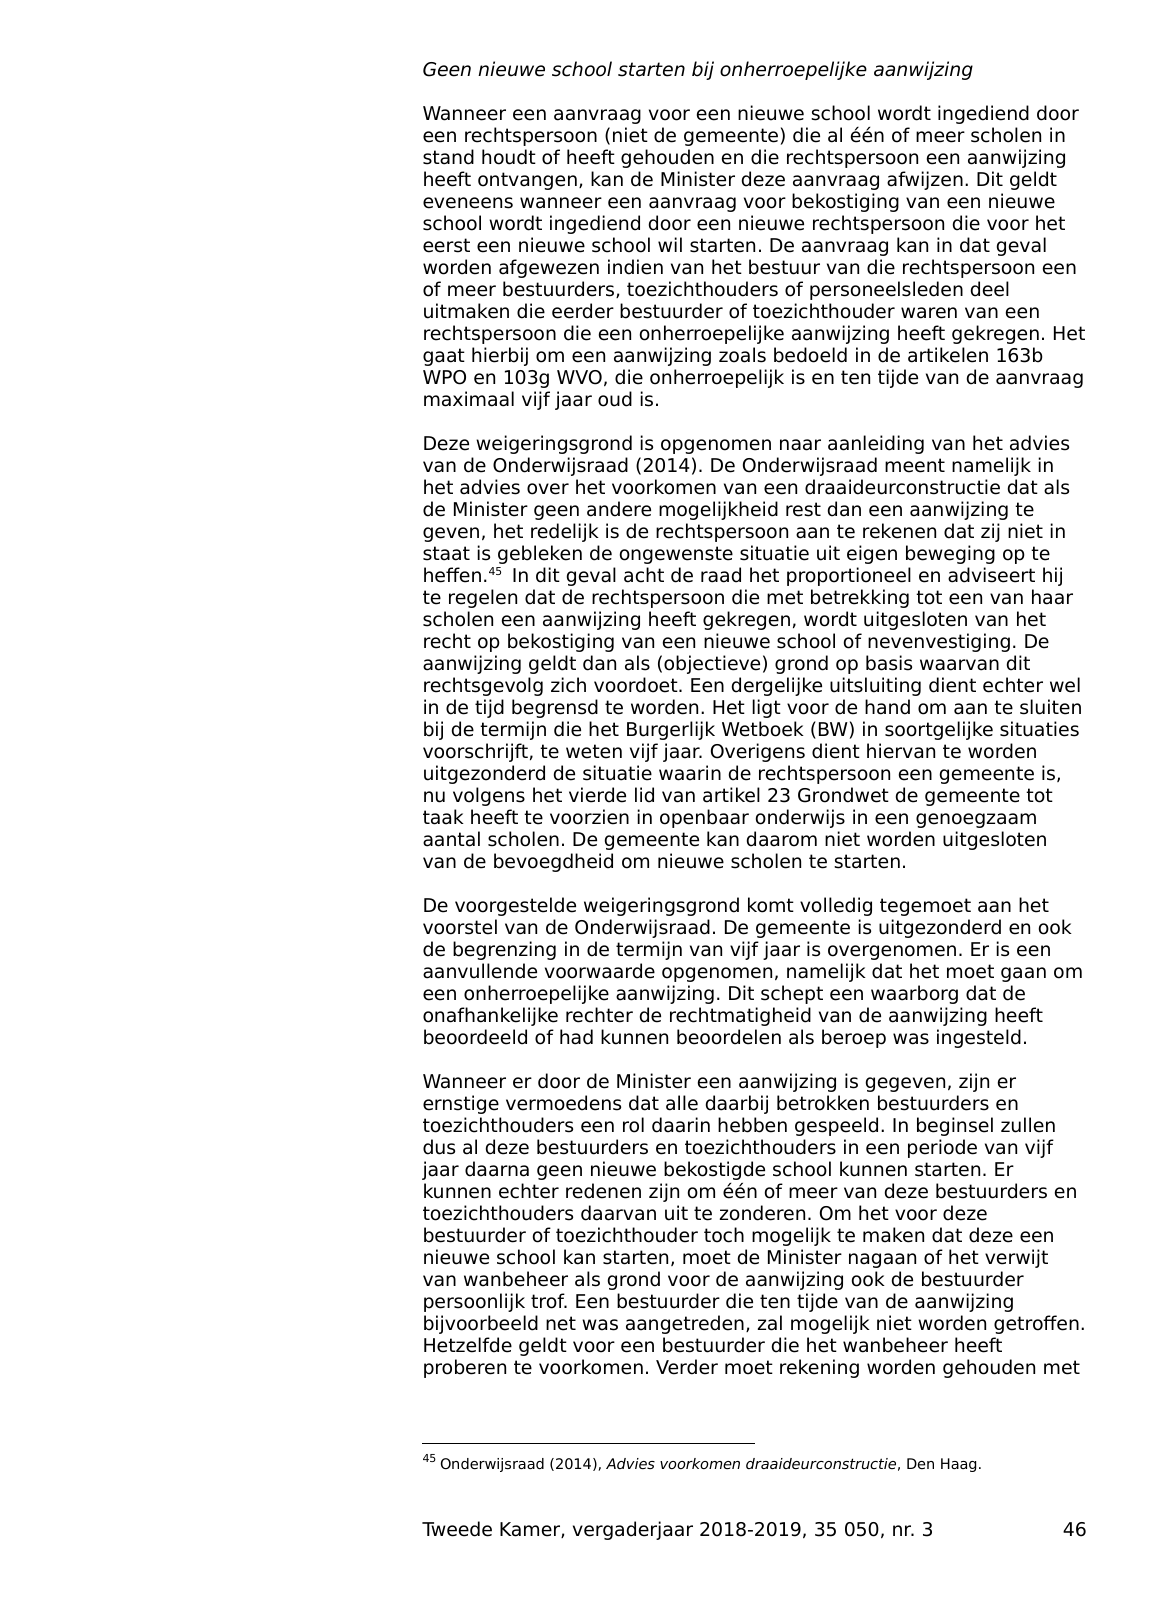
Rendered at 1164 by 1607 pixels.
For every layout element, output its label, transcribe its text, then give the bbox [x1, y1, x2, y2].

text Wanneer er door de Minister een aanwijzing is gegeven, zijn er ernstige vermoedens dat alle daarbij betrokken bestuurders en toezichthouders een rol daarin hebben gespeeld. In beginsel zullen dus al deze bestuurders en toezichthouders in een periode van vijf jaar daarna geen nieuwe bekostigde school kunnen starten. Er kunnen echter redenen zijn om één of meer van deze bestuurders en toezichthouders daarvan uit te zonderen. Om het voor deze bestuurder of toezichthouder toch mogelijk te maken dat deze een nieuwe school kan starten, moet de Minister nagaan of het verwijt van wanbeheer als grond voor de aanwijzing ook de bestuurder persoonlijk trof. Een bestuurder die ten tijde van de aanwijzing bijvoorbeeld net was aangetreden, zal mogelijk niet worden getroffen. Hetzelfde geldt voor een bestuurder die het wanbeheer heeft proberen te voorkomen. Verder moet rekening worden gehouden met [422, 1071, 1087, 1379]
subtitle Geen nieuwe school starten bij onherroepelijke aanwijzing [422, 59, 1087, 81]
text Onderwijsraad (2014), Advies voorkomen draaideurconstructie, Den Haag. [422, 1452, 1087, 1474]
text Wanneer een aanvraag voor een nieuwe school wordt ingediend door een rechtspersoon (niet de gemeente) die al één of meer scholen in stand houdt of heeft gehouden en die rechtspersoon een aanwijzing heeft ontvangen, kan de Minister deze aanvraag afwijzen. Dit geldt eveneens wanneer een aanvraag voor bekostiging van een nieuwe school wordt ingediend door een nieuwe rechtspersoon die voor het eerst een nieuwe school wil starten. De aanvraag kan in dat geval worden afgewezen indien van het bestuur van die rechtspersoon een of meer bestuurders, toezichthouders of personeelsleden deel uitmaken die eerder bestuurder of toezichthouder waren van een rechtspersoon die een onherroepelijke aanwijzing heeft gekregen. Het gaat hierbij om een aanwijzing zoals bedoeld in de artikelen 163b WPO en 103g WVO, die onherroepelijk is en ten tijde van de aanvraag maximaal vijf jaar oud is. [422, 103, 1087, 411]
text Deze weigeringsgrond is opgenomen naar aanleiding van het advies van de Onderwijsraad (2014). De Onderwijsraad meent namelijk in het advies over het voorkomen van een draaideurconstructie dat als de Minister geen andere mogelijkheid rest dan een aanwijzing te geven, het redelijk is de rechtspersoon aan te rekenen dat zij niet in staat is gebleken de ongewenste situatie uit eigen beweging op te heffen. In dit geval acht de raad het proportioneel en adviseert hij te regelen dat de rechtspersoon die met betrekking tot een van haar scholen een aanwijzing heeft gekregen, wordt uitgesloten van het recht op bekostiging van een nieuwe school of nevenvestiging. De aanwijzing geldt dan als (objectieve) grond op basis waarvan dit rechtsgevolg zich voordoet. Een dergelijke uitsluiting dient echter wel in de tijd begrensd te worden. Het ligt voor de hand om aan te sluiten bij de termijn die het Burgerlijk Wetboek (BW) in soortgelijke situaties voorschrijft, te weten vijf jaar. Overigens dient hiervan te worden uitgezonderd de situatie waarin de rechtspersoon een gemeente is, nu volgens het vierde lid van artikel 23 Grondwet de gemeente tot taak heeft te voorzien in openbaar onderwijs in een genoegzaam aantal scholen. De gemeente kan daarom niet worden uitgesloten van de bevoegdheid om nieuwe scholen te starten. [422, 433, 1087, 873]
text De voorgestelde weigeringsgrond komt volledig tegemoet aan het voorstel van de Onderwijsraad. De gemeente is uitgezonderd en ook de begrenzing in de termijn van vijf jaar is overgenomen. Er is een aanvullende voorwaarde opgenomen, namelijk dat het moet gaan om een onherroepelijke aanwijzing. Dit schept een waarborg dat de onafhankelijke rechter de rechtmatigheid van de aanwijzing heeft beoordeeld of had kunnen beoordelen als beroep was ingesteld. [422, 895, 1087, 1049]
